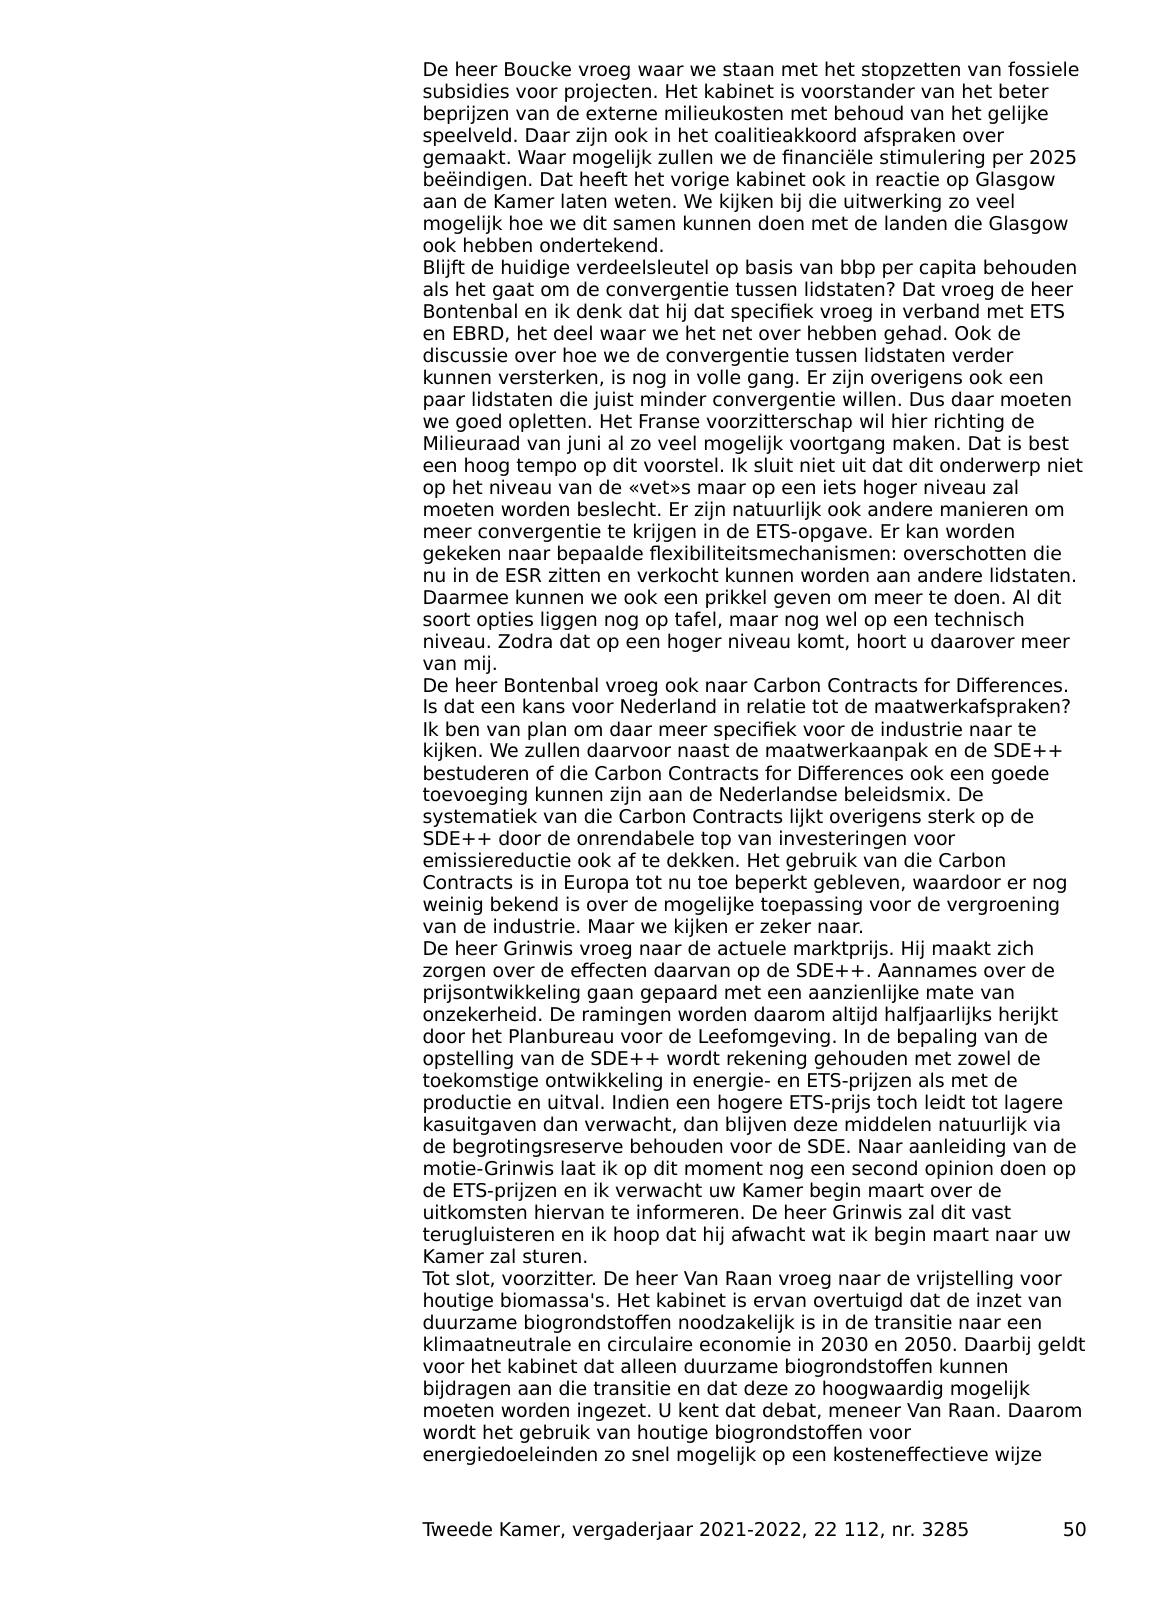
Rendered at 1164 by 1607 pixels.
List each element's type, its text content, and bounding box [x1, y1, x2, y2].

text De heer Boucke vroeg waar we staan met het stopzetten van fossiele subsidies voor projecten. Het kabinet is voorstander van het beter beprijzen van de externe milieukosten met behoud van het gelijke speelveld. Daar zijn ook in het coalitieakkoord afspraken over gemaakt. Waar mogelijk zullen we de financiële stimulering per 2025 beëindigen. Dat heeft het vorige kabinet ook in reactie op Glasgow aan de Kamer laten weten. We kijken bij die uitwerking zo veel mogelijk hoe we dit samen kunnen doen met de landen die Glasgow ook hebben ondertekend. [422, 59, 1087, 257]
text De heer Bontenbal vroeg ook naar Carbon Contracts for Differences. Is dat een kans voor Nederland in relatie tot de maatwerkafspraken? Ik ben van plan om daar meer specifiek voor de industrie naar te kijken. We zullen daarvoor naast de maatwerkaanpak en de SDE++ bestuderen of die Carbon Contracts for Differences ook een goede toevoeging kunnen zijn aan de Nederlandse beleidsmix. De systematiek van die Carbon Contracts lijkt overigens sterk op de SDE++ door de onrendabele top van investeringen voor emissiereductie ook af te dekken. Het gebruik van die Carbon Contracts is in Europa tot nu toe beperkt gebleven, waardoor er nog weinig bekend is over de mogelijke toepassing voor de vergroening van de industrie. Maar we kijken er zeker naar. [422, 674, 1087, 938]
text Blijft de huidige verdeelsleutel op basis van bbp per capita behouden als het gaat om de convergentie tussen lidstaten? Dat vroeg de heer Bontenbal en ik denk dat hij dat specifiek vroeg in verband met ETS en EBRD, het deel waar we het net over hebben gehad. Ook de discussie over hoe we de convergentie tussen lidstaten verder kunnen versterken, is nog in volle gang. Er zijn overigens ook een paar lidstaten die juist minder convergentie willen. Dus daar moeten we goed opletten. Het Franse voorzitterschap wil hier richting de Milieuraad van juni al zo veel mogelijk voortgang maken. Dat is best een hoog tempo op dit voorstel. Ik sluit niet uit dat dit onderwerp niet op het niveau van de «vet»s maar op een iets hoger niveau zal moeten worden beslecht. Er zijn natuurlijk ook andere manieren om meer convergentie te krijgen in de ETS-opgave. Er kan worden gekeken naar bepaalde flexibiliteitsmechanismen: overschotten die nu in de ESR zitten en verkocht kunnen worden aan andere lidstaten. Daarmee kunnen we ook een prikkel geven om meer te doen. Al dit soort opties liggen nog op tafel, maar nog wel op een technisch niveau. Zodra dat op een hoger niveau komt, hoort u daarover meer van mij. [422, 257, 1087, 674]
text Tot slot, voorzitter. De heer Van Raan vroeg naar de vrijstelling voor houtige biomassa's. Het kabinet is ervan overtuigd dat de inzet van duurzame biogrondstoffen noodzakelijk is in de transitie naar een klimaatneutrale en circulaire economie in 2030 en 2050. Daarbij geldt voor het kabinet dat alleen duurzame biogrondstoffen kunnen bijdragen aan die transitie en dat deze zo hoogwaardig mogelijk moeten worden ingezet. U kent dat debat, meneer Van Raan. Daarom wordt het gebruik van houtige biogrondstoffen voor energiedoeleinden zo snel mogelijk op een kosteneffectieve wijze [422, 1268, 1087, 1466]
text De heer Grinwis vroeg naar de actuele marktprijs. Hij maakt zich zorgen over de effecten daarvan op de SDE++. Aannames over de prijsontwikkeling gaan gepaard met een aanzienlijke mate van onzekerheid. De ramingen worden daarom altijd halfjaarlijks herijkt door het Planbureau voor de Leefomgeving. In de bepaling van de opstelling van de SDE++ wordt rekening gehouden met zowel de toekomstige ontwikkeling in energie- en ETS-prijzen als met de productie en uitval. Indien een hogere ETS-prijs toch leidt tot lagere kasuitgaven dan verwacht, dan blijven deze middelen natuurlijk via de begrotingsreserve behouden voor de SDE. Naar aanleiding van de motie-Grinwis laat ik op dit moment nog een second opinion doen op de ETS-prijzen en ik verwacht uw Kamer begin maart over de uitkomsten hiervan te informeren. De heer Grinwis zal dit vast terugluisteren en ik hoop dat hij afwacht wat ik begin maart naar uw Kamer zal sturen. [422, 938, 1087, 1268]
